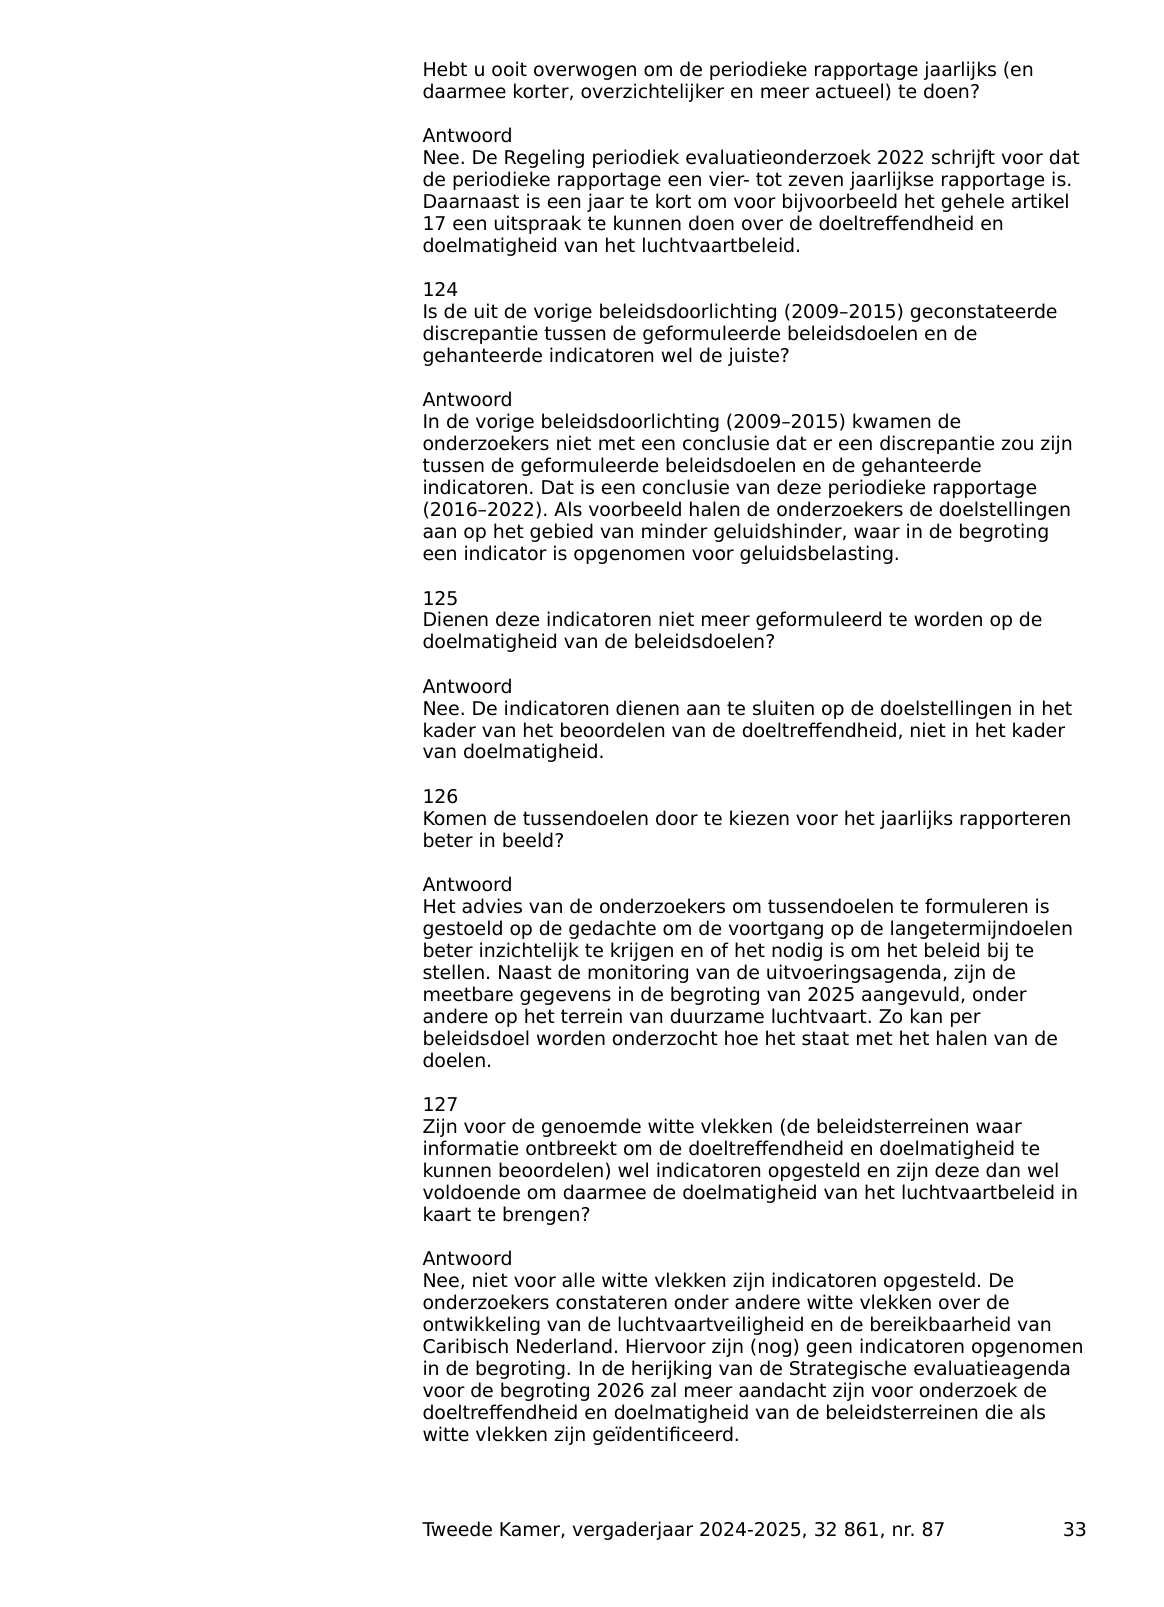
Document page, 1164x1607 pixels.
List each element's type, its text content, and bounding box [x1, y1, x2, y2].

text Zijn voor de genoemde witte vlekken (de beleidsterreinen waar informatie ontbreekt om de doeltreffendheid en doelmatigheid te kunnen beoordelen) wel indicatoren opgesteld en zijn deze dan wel voldoende om daarmee de doelmatigheid van het luchtvaartbeleid in kaart te brengen? [422, 1116, 1087, 1226]
text Dienen deze indicatoren niet meer geformuleerd te worden op de doelmatigheid van de beleidsdoelen? [422, 609, 1087, 653]
text Het advies van de onderzoekers om tussendoelen te formuleren is gestoeld op de gedachte om de voortgang op de langetermijndoelen beter inzichtelijk te krijgen en of het nodig is om het beleid bij te stellen. Naast de monitoring van de uitvoeringsagenda, zijn de meetbare gegevens in de begroting van 2025 aangevuld, onder andere op het terrein van duurzame luchtvaart. Zo kan per beleidsdoel worden onderzocht hoe het staat met het halen van de doelen. [422, 896, 1087, 1072]
text Is de uit de vorige beleidsdoorlichting (2009–2015) geconstateerde discrepantie tussen de geformuleerde beleidsdoelen en de gehanteerde indicatoren wel de juiste? [422, 301, 1087, 367]
text Antwoord [422, 874, 1087, 896]
text In de vorige beleidsdoorlichting (2009–2015) kwamen de onderzoekers niet met een conclusie dat er een discrepantie zou zijn tussen de geformuleerde beleidsdoelen en de gehanteerde indicatoren. Dat is een conclusie van deze periodieke rapportage (2016–2022). Als voorbeeld halen de onderzoekers de doelstellingen aan op het gebied van minder geluidshinder, waar in de begroting een indicator is opgenomen voor geluidsbelasting. [422, 411, 1087, 565]
text Hebt u ooit overwogen om de periodieke rapportage jaarlijks (en daarmee korter, overzichtelijker en meer actueel) te doen? [422, 59, 1087, 103]
text Antwoord [422, 1248, 1087, 1270]
text 125 [422, 587, 1087, 609]
text Antwoord [422, 389, 1087, 411]
text Antwoord [422, 125, 1087, 147]
text Komen de tussendoelen door te kiezen voor het jaarlijks rapporteren beter in beeld? [422, 808, 1087, 852]
text Nee. De Regeling periodiek evaluatieonderzoek 2022 schrijft voor dat de periodieke rapportage een vier- tot zeven jaarlijkse rapportage is. Daarnaast is een jaar te kort om voor bijvoorbeeld het gehele artikel 17 een uitspraak te kunnen doen over de doeltreffendheid en doelmatigheid van het luchtvaartbeleid. [422, 147, 1087, 257]
text Antwoord [422, 676, 1087, 697]
text 126 [422, 786, 1087, 808]
text Nee. De indicatoren dienen aan te sluiten op de doelstellingen in het kader van het beoordelen van de doeltreffendheid, niet in het kader van doelmatigheid. [422, 697, 1087, 763]
text 127 [422, 1094, 1087, 1116]
text Nee, niet voor alle witte vlekken zijn indicatoren opgesteld. De onderzoekers constateren onder andere witte vlekken over de ontwikkeling van de luchtvaartveiligheid en de bereikbaarheid van Caribisch Nederland. Hiervoor zijn (nog) geen indicatoren opgenomen in de begroting. In de herijking van de Strategische evaluatieagenda voor de begroting 2026 zal meer aandacht zijn voor onderzoek de doeltreffendheid en doelmatigheid van de beleidsterreinen die als witte vlekken zijn geïdentificeerd. [422, 1270, 1087, 1446]
text 124 [422, 279, 1087, 301]
